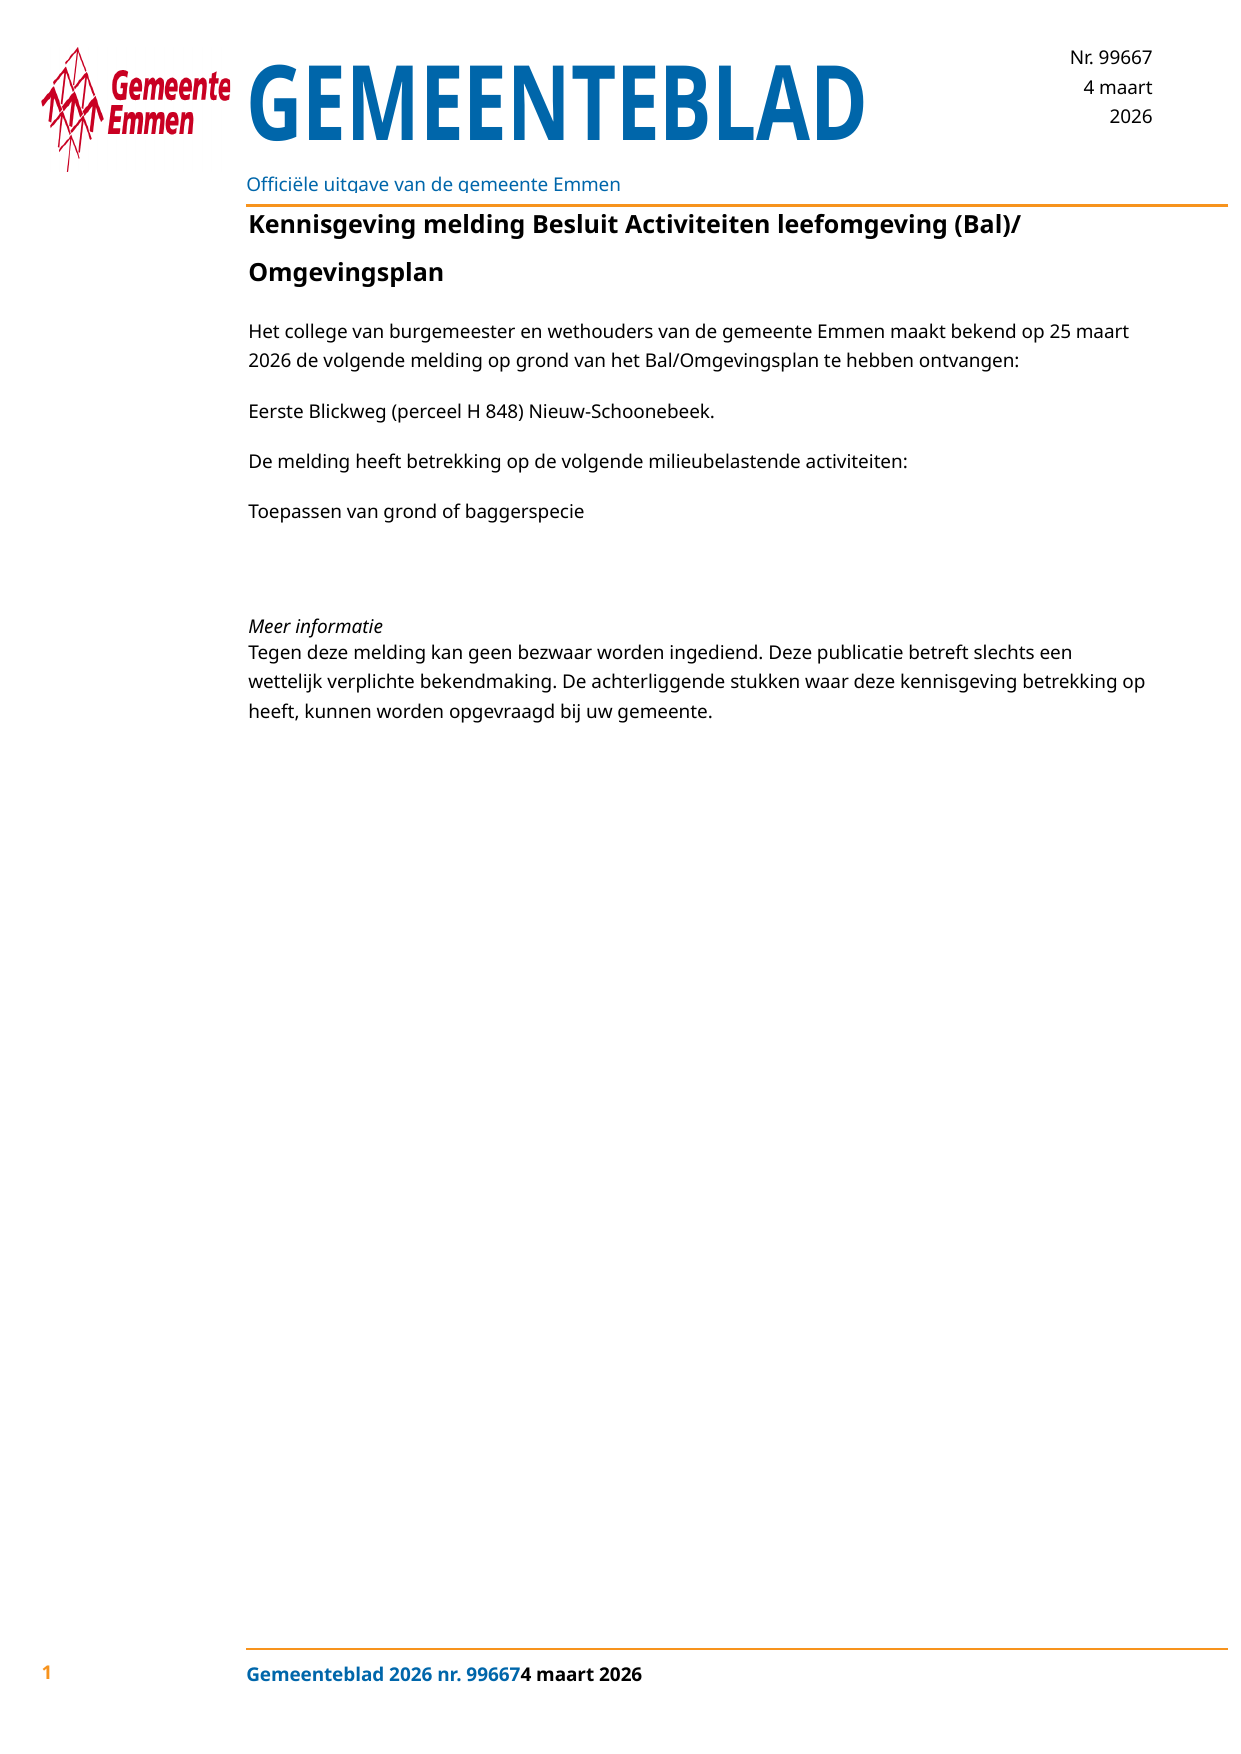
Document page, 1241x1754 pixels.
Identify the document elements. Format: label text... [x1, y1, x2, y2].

picture [41, 47, 231, 172]
text Tegen deze melding kan geen bezwaar worden ingediend. Deze publicatie betreft slechts een wettelijk verplichte bekendmaking. De achterliggende stukken waar deze kennisgeving betrekking op heeft, kunnen worden opgevraagd bij uw gemeente. [248, 639, 1152, 724]
text Het college van burgemeester en wethouders van de gemeente Emmen maakt bekend op 25 maart 2026 de volgende melding op grond van het Bal/Omgevingsplan te hebben ontvangen: [248, 318, 1152, 373]
text Kennisgeving melding Besluit Activiteiten leefomgeving (Bal)/ Omgevingsplan [248, 207, 1152, 288]
text Toepassen van grond of baggerspecie [248, 499, 1152, 524]
text Eerste Blickweg (perceel H 848) Nieuw-Schoonebeek. [248, 398, 1152, 424]
text De melding heeft betrekking op de volgende milieubelastende activiteiten: [248, 448, 1152, 474]
text Meer informatie [248, 613, 1152, 639]
